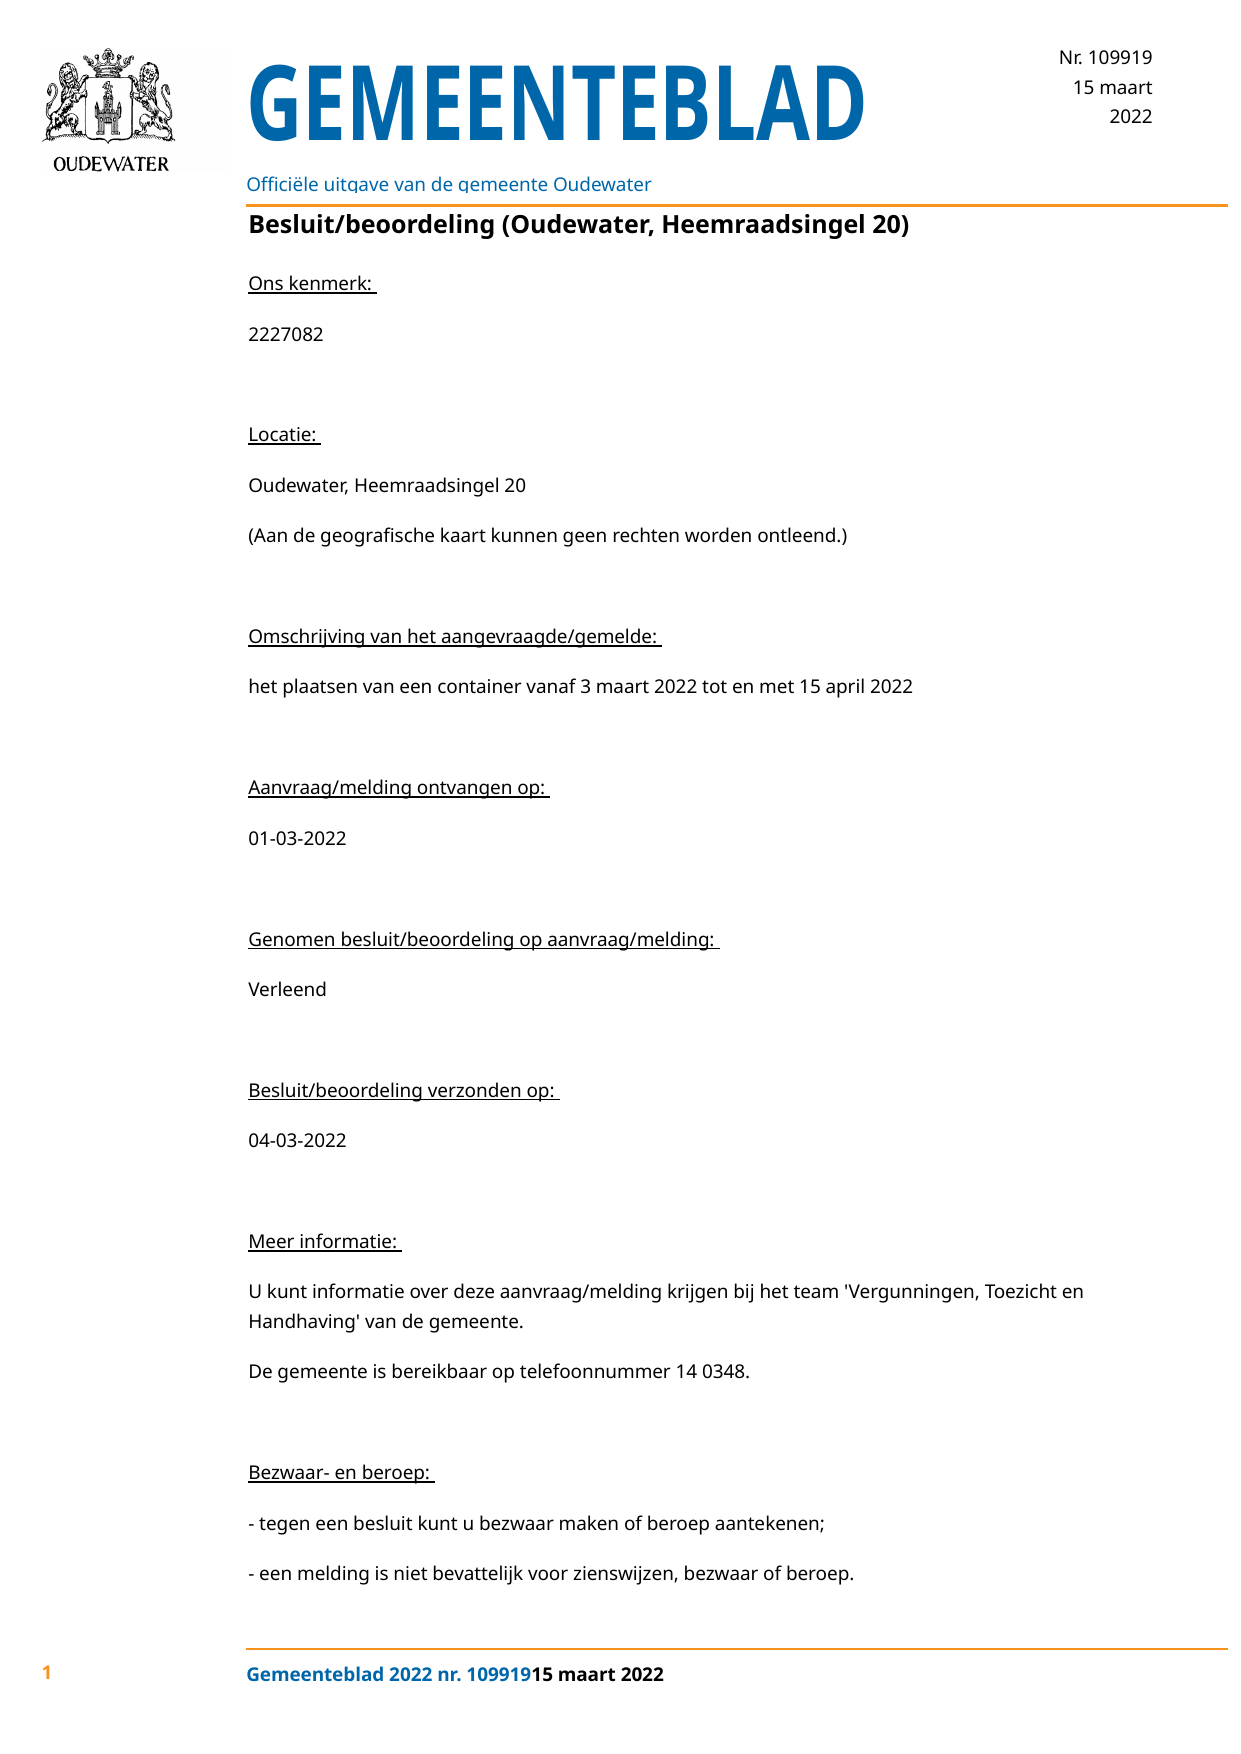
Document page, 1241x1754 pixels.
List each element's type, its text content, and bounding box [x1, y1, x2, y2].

text het plaatsen van een container vanaf 3 maart 2022 tot en met 15 april 2022 [248, 674, 1152, 699]
text Besluit/beoordeling (Oudewater, Heemraadsingel 20) [248, 207, 1152, 241]
text Genomen besluit/beoordeling op aanvraag/melding: [248, 926, 1152, 951]
text Verleend [248, 976, 1152, 1002]
text 2227082 [248, 321, 1152, 346]
text Meer informatie: [248, 1228, 1152, 1254]
text (Aan de geografische kaart kunnen geen rechten worden ontleend.) [248, 522, 1152, 548]
text U kunt informatie over deze aanvraag/melding krijgen bij het team 'Vergunningen, Toezicht en Handhaving' van de gemeente. [248, 1279, 1152, 1334]
text - een melding is niet bevattelijk voor zienswijzen, bezwaar of beroep. [248, 1560, 1152, 1586]
text Omschrijving van het aangevraagde/gemelde: [248, 623, 1152, 649]
text Oudewater, Heemraadsingel 20 [248, 472, 1152, 498]
text Aanvraag/melding ontvangen op: [248, 774, 1152, 800]
text 04-03-2022 [248, 1127, 1152, 1153]
text - tegen een besluit kunt u bezwaar maken of beroep aantekenen; [248, 1510, 1152, 1536]
text 01-03-2022 [248, 825, 1152, 851]
text Ons kenmerk: [248, 270, 1152, 296]
text Locatie: [248, 422, 1152, 447]
text De gemeente is bereikbaar op telefoonnummer 14 0348. [248, 1359, 1152, 1384]
text Bezwaar- en beroep: [248, 1459, 1152, 1485]
text Besluit/beoordeling verzonden op: [248, 1077, 1152, 1103]
picture [41, 47, 231, 172]
